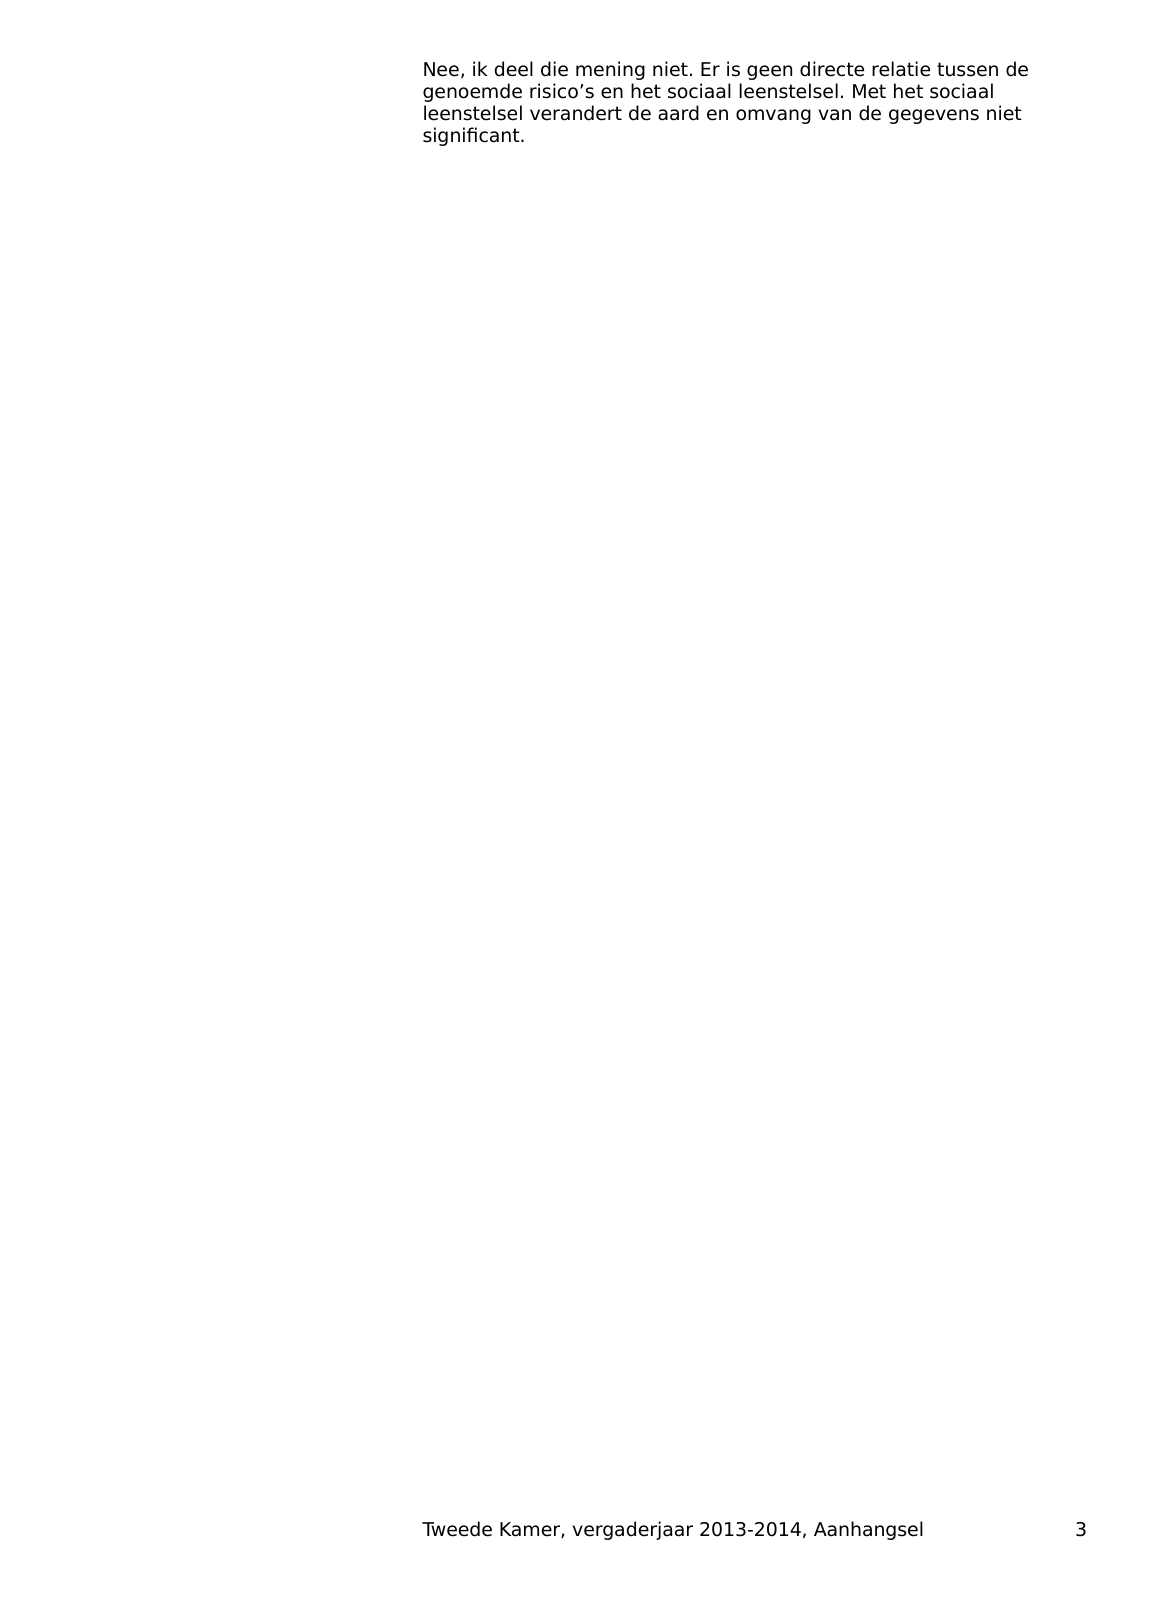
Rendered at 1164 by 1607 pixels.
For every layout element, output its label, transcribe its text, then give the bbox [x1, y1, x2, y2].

text Nee, ik deel die mening niet. Er is geen directe relatie tussen de genoemde risico’s en het sociaal leenstelsel. Met het sociaal leenstelsel verandert de aard en omvang van de gegevens niet significant. [422, 59, 1087, 147]
